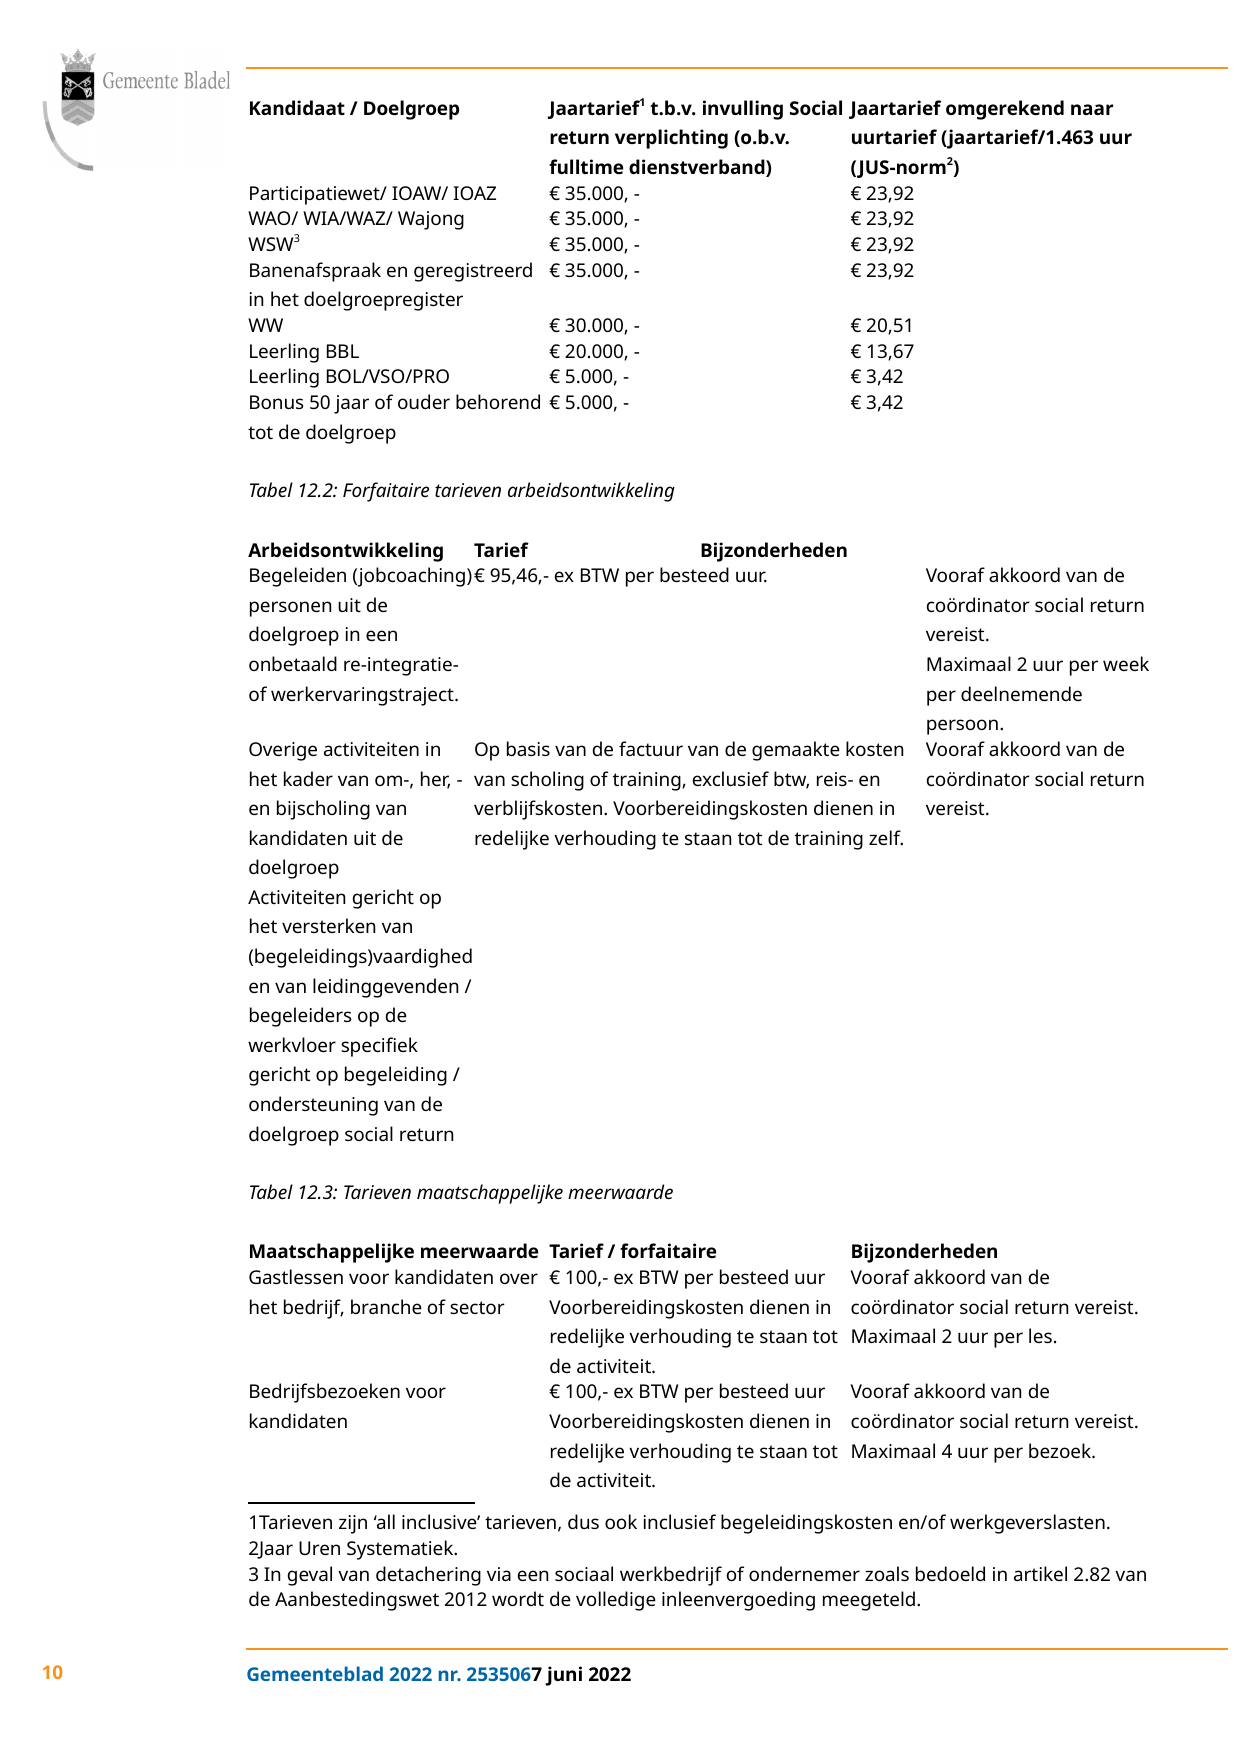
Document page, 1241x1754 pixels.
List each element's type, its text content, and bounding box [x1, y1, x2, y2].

table_cell Banenafspraak en geregistreerd in het doelgroepregister [248, 257, 549, 312]
table_cell € 35.000, - [549, 231, 850, 257]
table_cell Bonus 50 jaar of ouder behorend tot de doelgroep [248, 389, 549, 445]
table_cell € 23,92 [850, 231, 1152, 257]
table_cell € 13,67 [850, 338, 1152, 364]
table_cell € 3,42 [850, 364, 1152, 389]
table_header Bijzonderheden [700, 537, 1152, 562]
table_cell € 20,51 [850, 312, 1152, 338]
table_header Jaartarief t.b.v. invulling Social return verplichting (o.b.v. fulltime dienstverband) [549, 95, 850, 180]
table_header Kandidaat / Doelgroep [248, 95, 549, 180]
table_cell € 100,- ex BTW per besteed uur Voorbereidingskosten dienen in redelijke verhouding te staan tot de activiteit. [549, 1264, 850, 1379]
text Tabel 12.3: Tarieven maatschappelijke meerwaarde [248, 1179, 1152, 1205]
table_cell Vooraf akkoord van de coördinator social return vereist. Maximaal 2 uur per week per deelnemende persoon. [926, 563, 1152, 736]
table_cell € 3,42 [850, 389, 1152, 445]
table_header Tarief / forfaitaire [549, 1239, 850, 1264]
table_cell Begeleiden (jobcoaching) personen uit de doelgroep in een onbetaald re-integratie- of werkervaringstraject. [248, 563, 474, 736]
table_header Bijzonderheden [850, 1239, 1152, 1264]
table_cell € 23,92 [850, 257, 1152, 312]
table_cell € 5.000, - [549, 364, 850, 389]
table_cell € 30.000, - [549, 312, 850, 338]
table_cell Vooraf akkoord van de coördinator social return vereist. [926, 736, 1152, 1146]
table_cell Vooraf akkoord van de coördinator social return vereist. Maximaal 2 uur per les. [850, 1264, 1152, 1379]
table_cell € 23,92 [850, 180, 1152, 205]
table_cell Leerling BOL/VSO/PRO [248, 364, 549, 389]
table_cell € 20.000, - [549, 338, 850, 364]
table_cell € 95,46,- ex BTW per besteed uur. [474, 563, 926, 736]
table_cell Leerling BBL [248, 338, 549, 364]
table_cell Overige activiteiten in het kader van om-, her, - en bijscholing van kandidaten uit de doelgroep Activiteiten gericht op het versterken van (begeleidings)vaardigheden van leidinggevenden / begeleiders op de werkvloer specifiek gericht op begeleiding / ondersteuning van de doelgroep social return [248, 736, 474, 1146]
table_cell Gastlessen voor kandidaten over het bedrijf, branche of sector [248, 1264, 549, 1379]
table_cell WSW [248, 231, 549, 257]
table_cell € 100,- ex BTW per besteed uur Voorbereidingskosten dienen in redelijke verhouding te staan tot de activiteit. [549, 1379, 850, 1493]
table_cell Participatiewet/ IOAW/ IOAZ [248, 180, 549, 205]
table_header Maatschappelijke meerwaarde [248, 1239, 549, 1264]
table_header Arbeidsontwikkeling [248, 537, 474, 562]
table_cell Bedrijfsbezoeken voor kandidaten [248, 1379, 549, 1493]
table_cell WAO/ WIA/WAZ/ Wajong [248, 205, 549, 231]
table_header Tarief [474, 537, 700, 562]
table_header Jaartarief omgerekend naar uurtarief (jaartarief/1.463 uur (JUS-norm) [850, 95, 1152, 180]
table_cell € 35.000, - [549, 257, 850, 312]
table_cell Vooraf akkoord van de coördinator social return vereist. Maximaal 4 uur per bezoek. [850, 1379, 1152, 1493]
table_cell € 35.000, - [549, 180, 850, 205]
table_cell € 5.000, - [549, 389, 850, 445]
table_cell € 35.000, - [549, 205, 850, 231]
table_cell WW [248, 312, 549, 338]
picture [41, 47, 231, 172]
text Tabel 12.2: Forfaitaire tarieven arbeidsontwikkeling [248, 477, 1152, 503]
table_cell € 23,92 [850, 205, 1152, 231]
table_cell Op basis van de factuur van de gemaakte kosten van scholing of training, exclusief btw, reis- en verblijfskosten. Voorbereidingskosten dienen in redelijke verhouding te staan tot de training zelf. [474, 736, 926, 1146]
